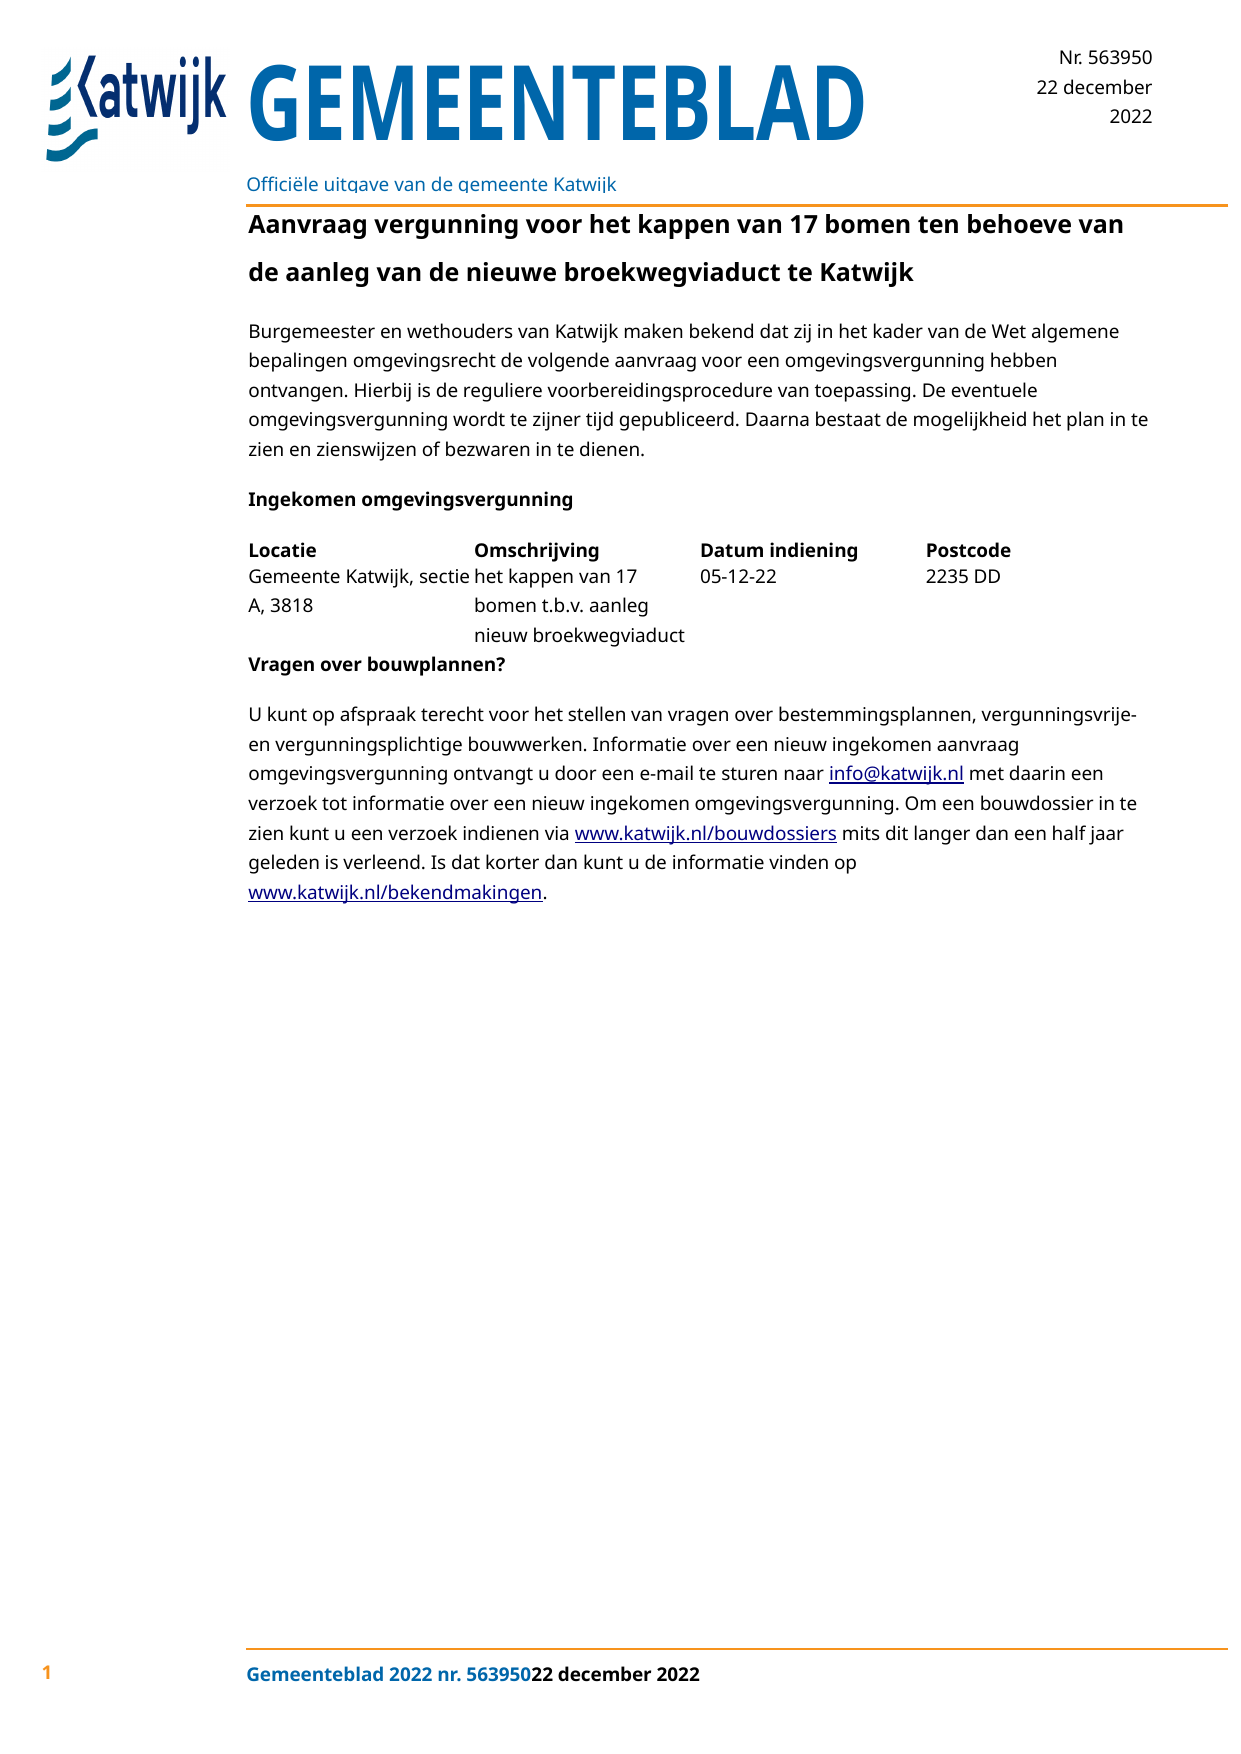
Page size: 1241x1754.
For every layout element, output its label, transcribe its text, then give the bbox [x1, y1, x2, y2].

table_cell het kappen van 17 bomen t.b.v. aanleg nieuw broekwegviaduct [474, 563, 700, 648]
table_cell 05-12-22 [700, 563, 926, 648]
text Burgemeester en wethouders van Katwijk maken bekend dat zij in het kader van de Wet algemene bepalingen omgevingsrecht de volgende aanvraag voor een omgevingsvergunning hebben ontvangen. Hierbij is de reguliere voorbereidingsprocedure van toepassing. De eventuele omgevingsvergunning wordt te zijner tijd gepubliceerd. Daarna bestaat de mogelijkheid het plan in te zien en zienswijzen of bezwaren in te dienen. [248, 318, 1152, 462]
text Vragen over bouwplannen? [248, 651, 1152, 677]
picture [41, 47, 231, 172]
table_cell Gemeente Katwijk, sectie A, 3818 [248, 563, 474, 648]
table_header Locatie [248, 537, 474, 563]
text Ingekomen omgevingsvergunning [248, 487, 1152, 512]
table_header Datum indiening [700, 537, 926, 563]
text Aanvraag vergunning voor het kappen van 17 bomen ten behoeve van de aanleg van de nieuwe broekwegviaduct te Katwijk [248, 207, 1152, 288]
table_cell 2235 DD [926, 563, 1152, 648]
table_header Postcode [926, 537, 1152, 563]
table_header Omschrijving [474, 537, 700, 563]
text U kunt op afspraak terecht voor het stellen van vragen over bestemmingsplannen, vergunningsvrije- en vergunningsplichtige bouwwerken. Informatie over een nieuw ingekomen aanvraag omgevingsvergunning ontvangt u door een e-mail te sturen naar info@katwijk.nl met daarin een verzoek tot informatie over een nieuw ingekomen omgevingsvergunning. Om een bouwdossier in te zien kunt u een verzoek indienen via www.katwijk.nl/bouwdossiers mits dit langer dan een half jaar geleden is verleend. Is dat korter dan kunt u de informatie vinden op www.katwijk.nl/bekendmakingen. [248, 701, 1152, 905]
